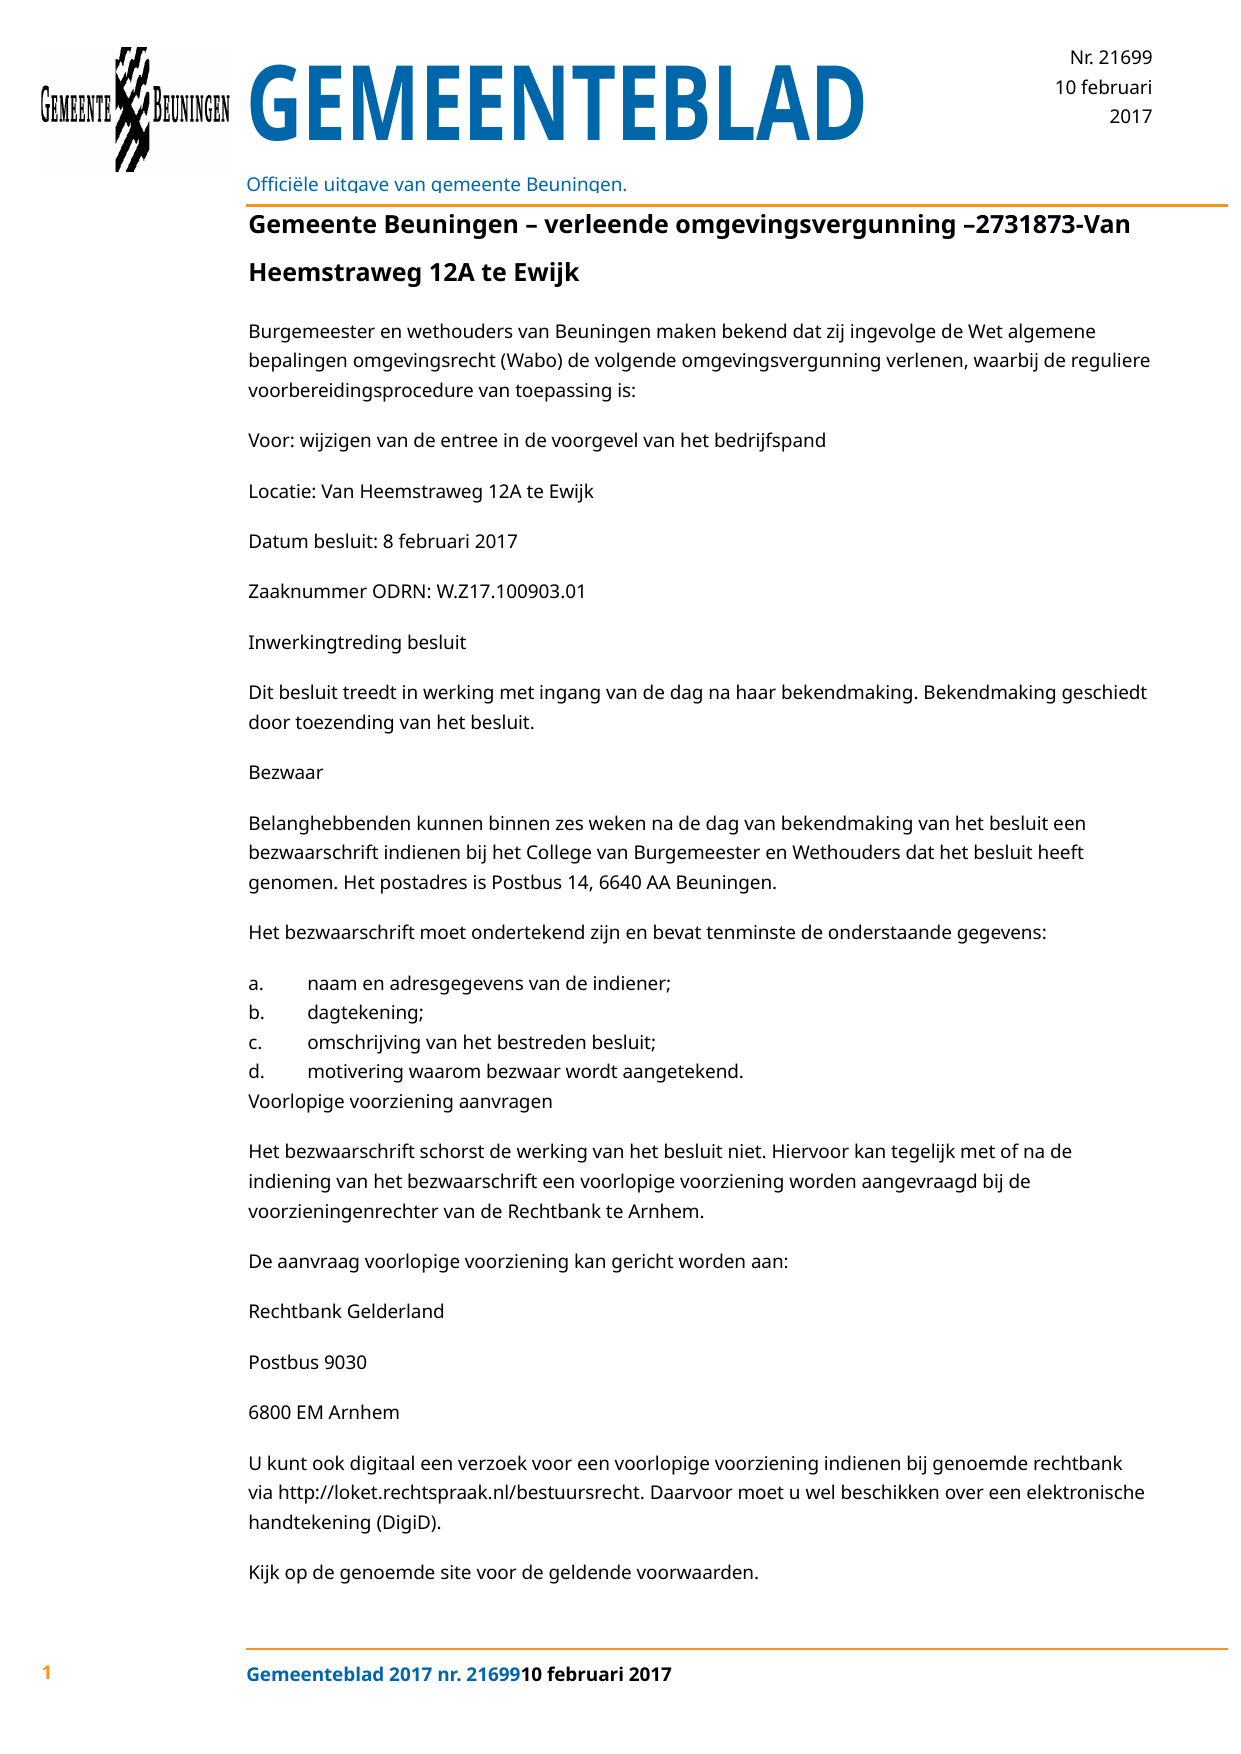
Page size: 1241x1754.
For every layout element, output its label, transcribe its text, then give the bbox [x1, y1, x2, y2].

text Voor: wijzigen van de entree in de voorgevel van het bedrijfspand [248, 427, 1152, 453]
text Het bezwaarschrift moet ondertekend zijn en bevat tenminste de onderstaande gegevens: [248, 919, 1152, 945]
text Inwerkingtreding besluit [248, 629, 1152, 655]
picture [41, 47, 231, 172]
text 6800 EM Arnhem [248, 1399, 1152, 1425]
text Datum besluit: 8 februari 2017 [248, 528, 1152, 554]
text Kijk op de genoemde site voor de geldende voorwaarden. [248, 1559, 1152, 1585]
text Zaaknummer ODRN: W.Z17.100903.01 [248, 579, 1152, 604]
text Het bezwaarschrift schorst de werking van het besluit niet. Hiervoor kan tegelijk met of na de indiening van het bezwaarschrift een voorlopige voorziening worden aangevraagd bij de voorzieningenrechter van de Rechtbank te Arnhem. [248, 1139, 1152, 1224]
text Bezwaar [248, 759, 1152, 785]
text Burgemeester en wethouders van Beuningen maken bekend dat zij ingevolge de Wet algemene bepalingen omgevingsrecht (Wabo) de volgende omgevingsvergunning verlenen, waarbij de reguliere voorbereidingsprocedure van toepassing is: [248, 318, 1152, 403]
text Gemeente Beuningen – verleende omgevingsvergunning –2731873-Van Heemstraweg 12A te Ewijk [248, 207, 1152, 288]
list omschrijving van het bestreden besluit; [248, 1029, 1152, 1055]
list motivering waarom bezwaar wordt aangetekend. [248, 1059, 1152, 1084]
text Postbus 9030 [248, 1349, 1152, 1375]
text U kunt ook digitaal een verzoek voor een voorlopige voorziening indienen bij genoemde rechtbank via http://loket.rechtspraak.nl/bestuursrecht. Daarvoor moet u wel beschikken over een elektronische handtekening (DigiD). [248, 1450, 1152, 1535]
list dagtekening; [248, 999, 1152, 1025]
text Dit besluit treedt in werking met ingang van de dag na haar bekendmaking. Bekendmaking geschiedt door toezending van het besluit. [248, 679, 1152, 735]
text Rechtbank Gelderland [248, 1299, 1152, 1324]
text Locatie: Van Heemstraweg 12A te Ewijk [248, 478, 1152, 504]
text Voorlopige voorziening aanvragen [248, 1088, 1152, 1114]
text De aanvraag voorlopige voorziening kan gericht worden aan: [248, 1248, 1152, 1274]
text Belanghebbenden kunnen binnen zes weken na de dag van bekendmaking van het besluit een bezwaarschrift indienen bij het College van Burgemeester en Wethouders dat het besluit heeft genomen. Het postadres is Postbus 14, 6640 AA Beuningen. [248, 810, 1152, 895]
list naam en adresgegevens van de indiener; [248, 970, 1152, 996]
